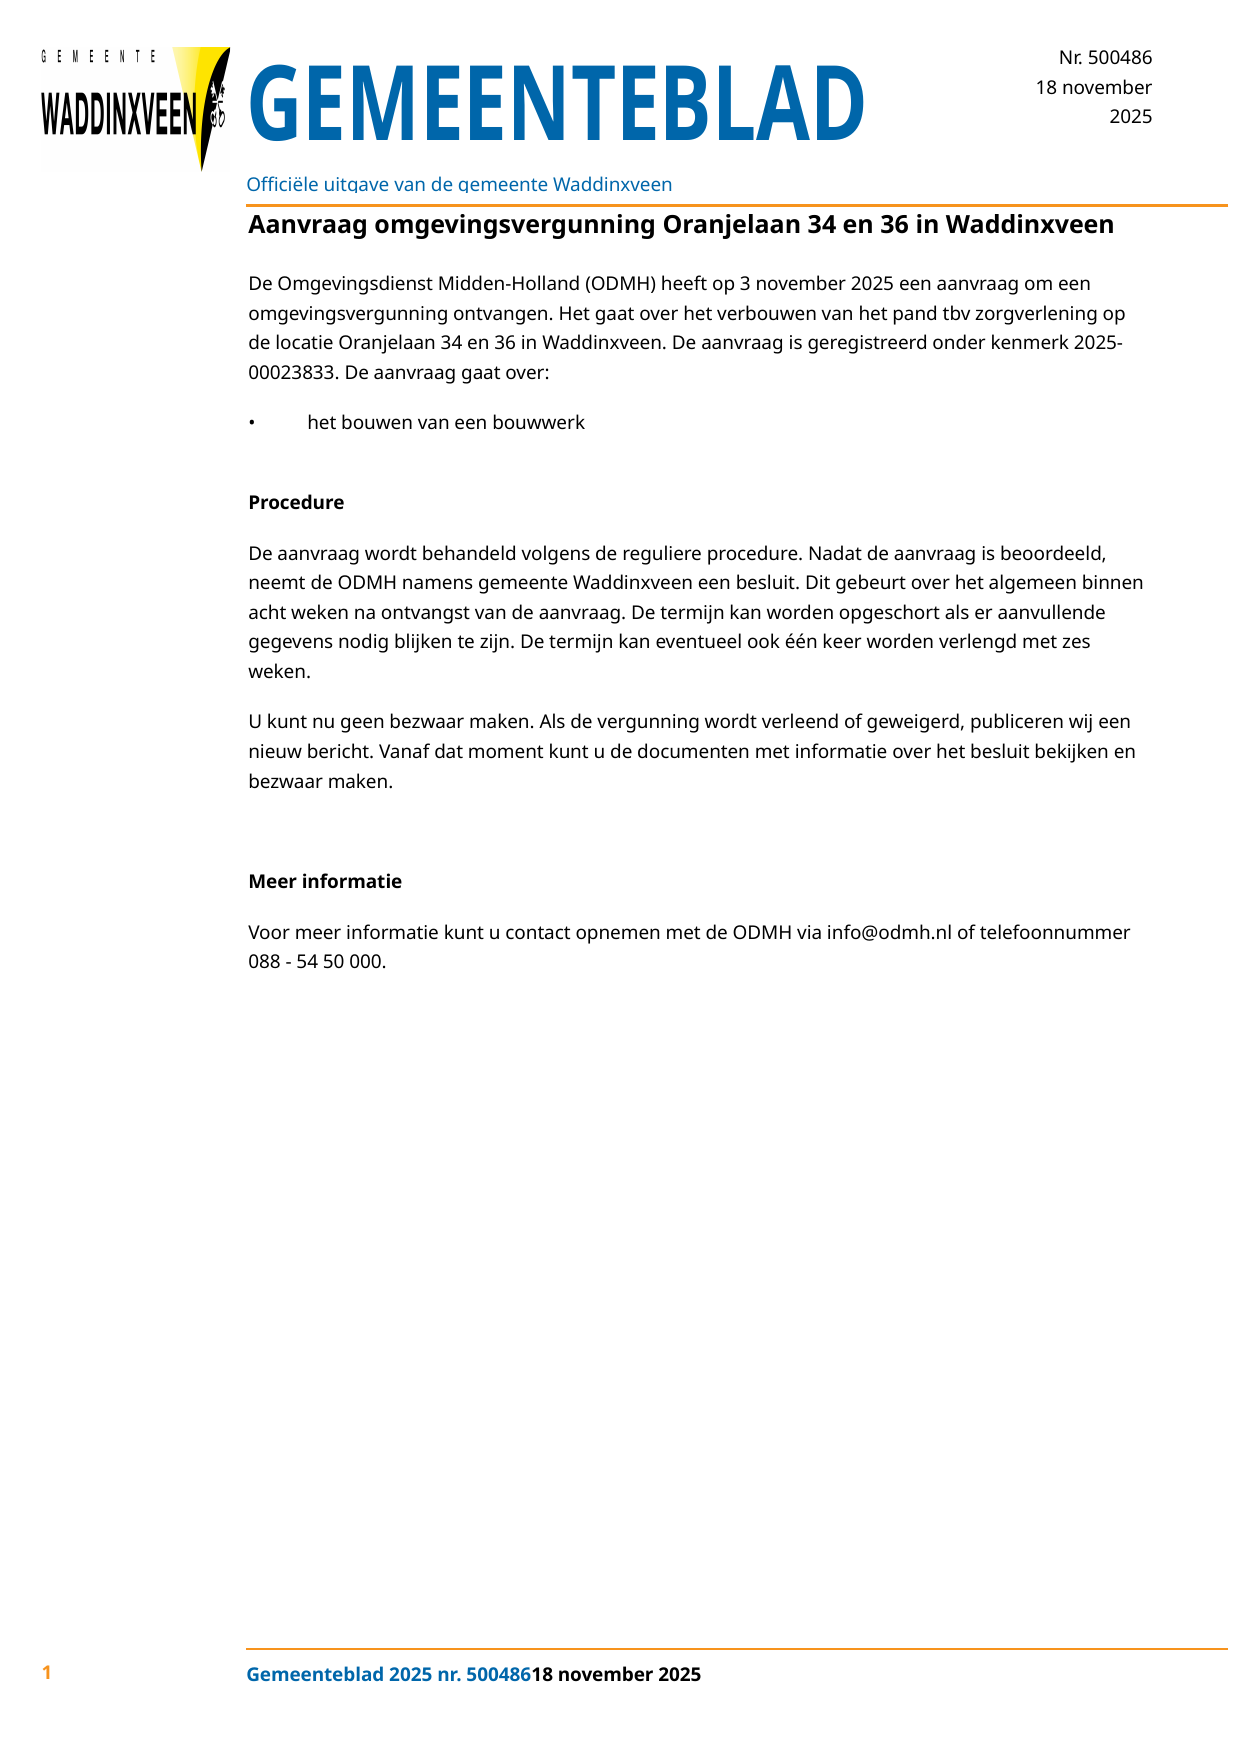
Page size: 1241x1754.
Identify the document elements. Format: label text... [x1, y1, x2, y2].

text Aanvraag omgevingsvergunning Oranjelaan 34 en 36 in Waddinxveen [248, 207, 1152, 241]
text Meer informatie [248, 869, 1152, 894]
text De aanvraag wordt behandeld volgens de reguliere procedure. Nadat de aanvraag is beoordeeld, neemt de ODMH namens gemeente Waddinxveen een besluit. Dit gebeurt over het algemeen binnen acht weken na ontvangst van de aanvraag. De termijn kan worden opgeschort als er aanvullende gegevens nodig blijken te zijn. De termijn kan eventueel ook één keer worden verlengd met zes weken. [248, 540, 1152, 684]
list het bouwen van een bouwwerk [248, 409, 1152, 435]
text U kunt nu geen bezwaar maken. Als de vergunning wordt verleend of geweigerd, publiceren wij een nieuw bericht. Vanaf dat moment kunt u de documenten met informatie over het besluit bekijken en bezwaar maken. [248, 709, 1152, 793]
text Procedure [248, 489, 1152, 515]
text Voor meer informatie kunt u contact opnemen met de ODMH via info@odmh.nl of telefoonnummer 088 - 54 50 000. [248, 919, 1152, 974]
text De Omgevingsdienst Midden-Holland (ODMH) heeft op 3 november 2025 een aanvraag om een omgevingsvergunning ontvangen. Het gaat over het verbouwen van het pand tbv zorgverlening op de locatie Oranjelaan 34 en 36 in Waddinxveen. De aanvraag is geregistreerd onder kenmerk 2025-00023833. De aanvraag gaat over: [248, 270, 1152, 385]
picture [41, 47, 231, 172]
